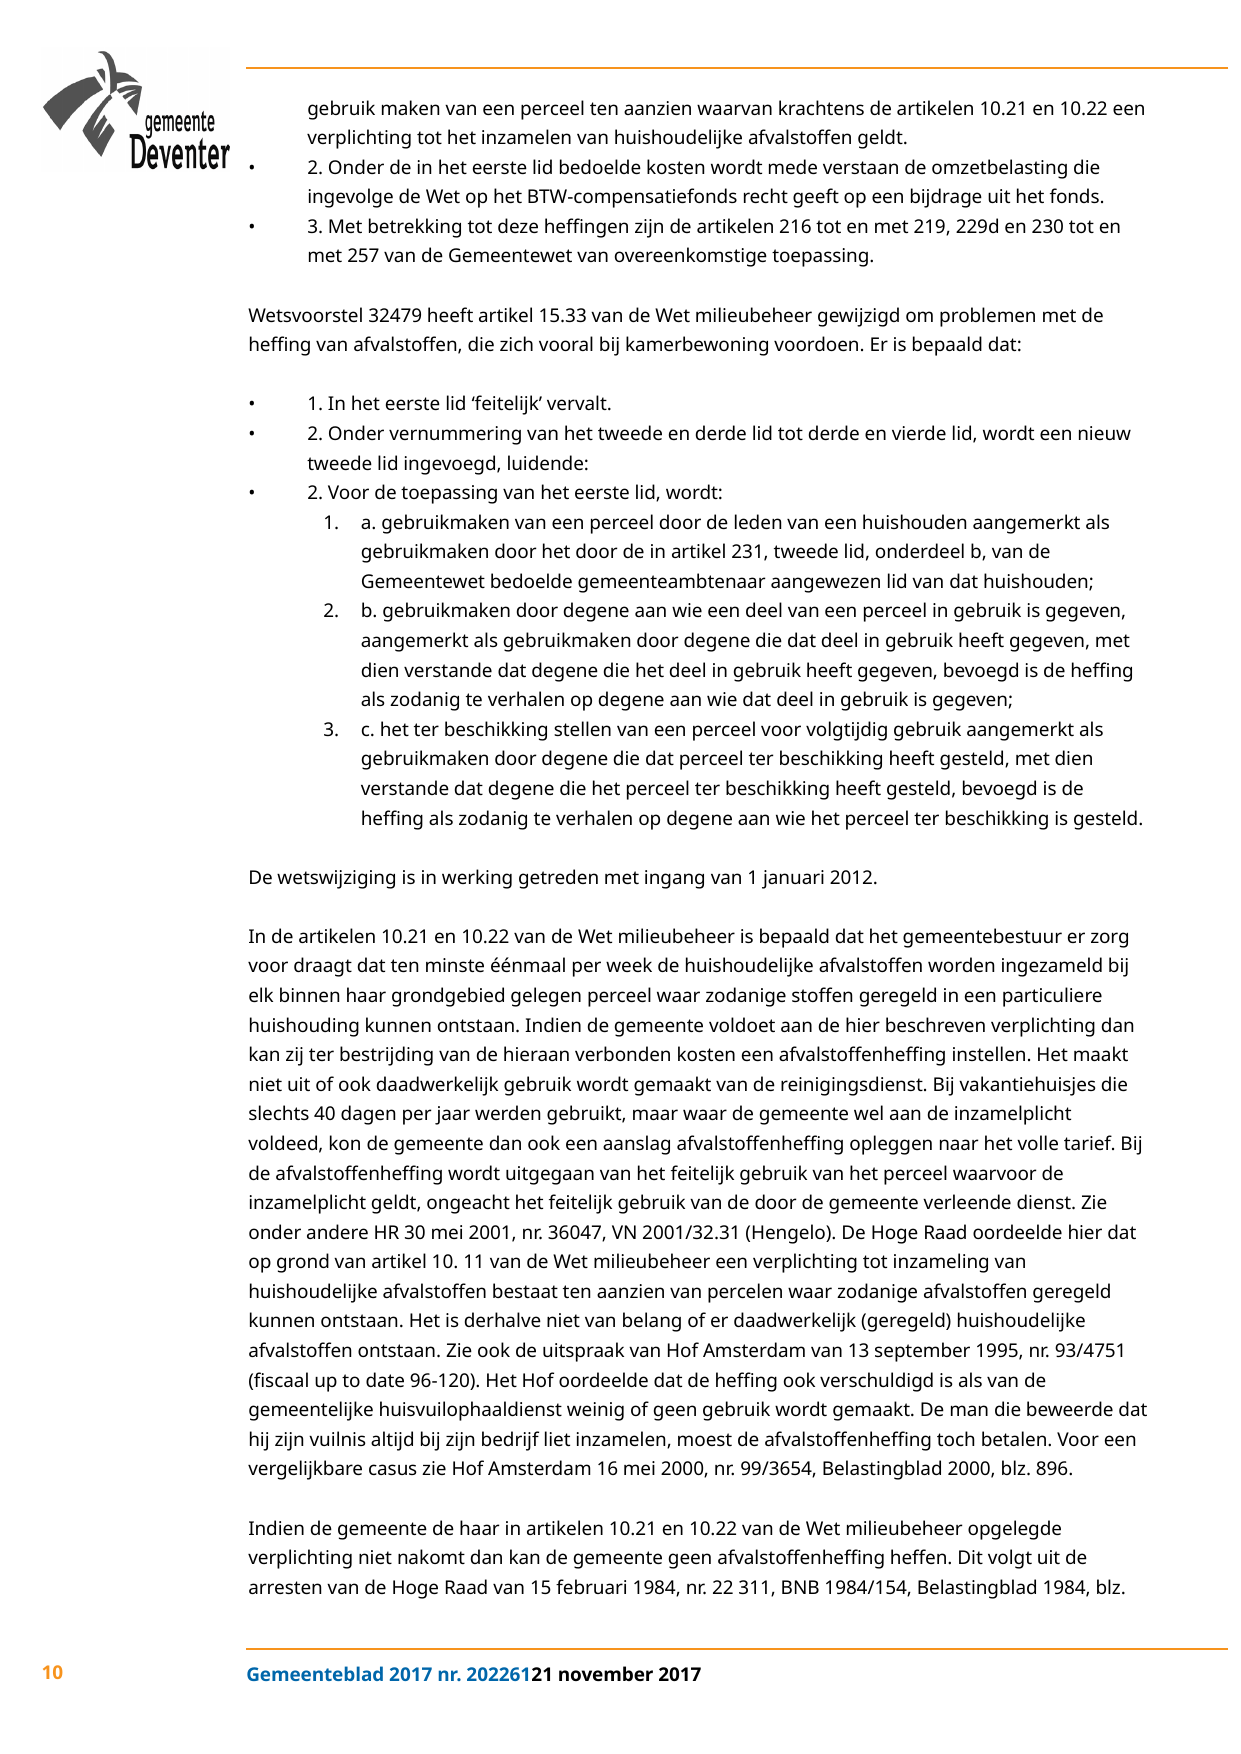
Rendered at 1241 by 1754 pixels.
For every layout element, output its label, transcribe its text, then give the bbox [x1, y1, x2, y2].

picture [41, 47, 231, 172]
list gebruik maken van een perceel ten aanzien waarvan krachtens de artikelen 10.21 en 10.22 een verplichting tot het inzamelen van huishoudelijke afvalstoffen geldt. [248, 95, 1152, 150]
list 3. Met betrekking tot deze heffingen zijn de artikelen 216 tot en met 219, 229d en 230 tot en met 257 van de Gemeentewet van overeenkomstige toepassing. [248, 213, 1152, 268]
list 2. Voor de toepassing van het eerste lid, wordt: [248, 479, 1152, 505]
list a. gebruikmaken van een perceel door de leden van een huishouden aangemerkt als gebruikmaken door het door de in artikel 231, tweede lid, onderdeel b, van de Gemeentewet bedoelde gemeenteambtenaar aangewezen lid van dat huishouden; [323, 509, 1152, 594]
list 2. Onder de in het eerste lid bedoelde kosten wordt mede verstaan de omzetbelasting die ingevolge de Wet op het BTW-compensatiefonds recht geeft op een bijdrage uit het fonds. [248, 154, 1152, 209]
list 2. Onder vernummering van het tweede en derde lid tot derde en vierde lid, wordt een nieuw tweede lid ingevoegd, luidende: [248, 420, 1152, 476]
text Indien de gemeente de haar in artikelen 10.21 en 10.22 van de Wet milieubeheer opgelegde verplichting niet nakomt dan kan de gemeente geen afvalstoffenheffing heffen. Dit volgt uit de arresten van de Hoge Raad van 15 februari 1984, nr. 22 311, BNB 1984/154, Belastingblad 1984, blz. [248, 1515, 1152, 1600]
list b. gebruikmaken door degene aan wie een deel van een perceel in gebruik is gegeven, aangemerkt als gebruikmaken door degene die dat deel in gebruik heeft gegeven, met dien verstande dat degene die het deel in gebruik heeft gegeven, bevoegd is de heffing als zodanig te verhalen op degene aan wie dat deel in gebruik is gegeven; [323, 598, 1152, 712]
text In de artikelen 10.21 en 10.22 van de Wet milieubeheer is bepaald dat het gemeentebestuur er zorg voor draagt dat ten minste éénmaal per week de huishoudelijke afvalstoffen worden ingezameld bij elk binnen haar grondgebied gelegen perceel waar zodanige stoffen geregeld in een particuliere huishouding kunnen ontstaan. Indien de gemeente voldoet aan de hier beschreven verplichting dan kan zij ter bestrijding van de hieraan verbonden kosten een afvalstoffenheffing instellen. Het maakt niet uit of ook daadwerkelijk gebruik wordt gemaakt van de reinigingsdienst. Bij vakantiehuisjes die slechts 40 dagen per jaar werden gebruikt, maar waar de gemeente wel aan de inzamelplicht voldeed, kon de gemeente dan ook een aanslag afvalstoffenheffing opleggen naar het volle tarief. Bij de afvalstoffenheffing wordt uitgegaan van het feitelijk gebruik van het perceel waarvoor de inzamelplicht geldt, ongeacht het feitelijk gebruik van de door de gemeente verleende dienst. Zie onder andere HR 30 mei 2001, nr. 36047, VN 2001/32.31 (Hengelo). De Hoge Raad oordeelde hier dat op grond van artikel 10. 11 van de Wet milieubeheer een verplichting tot inzameling van huishoudelijke afvalstoffen bestaat ten aanzien van percelen waar zodanige afvalstoffen geregeld kunnen ontstaan. Het is derhalve niet van belang of er daadwerkelijk (geregeld) huishoudelijke afvalstoffen ontstaan. Zie ook de uitspraak van Hof Amsterdam van 13 september 1995, nr. 93/4751 (fiscaal up to date 96-120). Het Hof oordeelde dat de heffing ook verschuldigd is als van de gemeentelijke huisvuilophaaldienst weinig of geen gebruik wordt gemaakt. De man die beweerde dat hij zijn vuilnis altijd bij zijn bedrijf liet inzamelen, moest de afvalstoffenheffing toch betalen. Voor een vergelijkbare casus zie Hof Amsterdam 16 mei 2000, nr. 99/3654, Belastingblad 2000, blz. 896. [248, 923, 1152, 1481]
list 1. In het eerste lid ‘feitelijk’ vervalt. [248, 391, 1152, 416]
list c. het ter beschikking stellen van een perceel voor volgtijdig gebruik aangemerkt als gebruikmaken door degene die dat perceel ter beschikking heeft gesteld, met dien verstande dat degene die het perceel ter beschikking heeft gesteld, bevoegd is de heffing als zodanig te verhalen op degene aan wie het perceel ter beschikking is gesteld. [323, 716, 1152, 831]
text De wetswijziging is in werking getreden met ingang van 1 januari 2012. [248, 864, 1152, 890]
text Wetsvoorstel 32479 heeft artikel 15.33 van de Wet milieubeheer gewijzigd om problemen met de heffing van afvalstoffen, die zich vooral bij kamerbewoning voordoen. Er is bepaald dat: [248, 302, 1152, 357]
